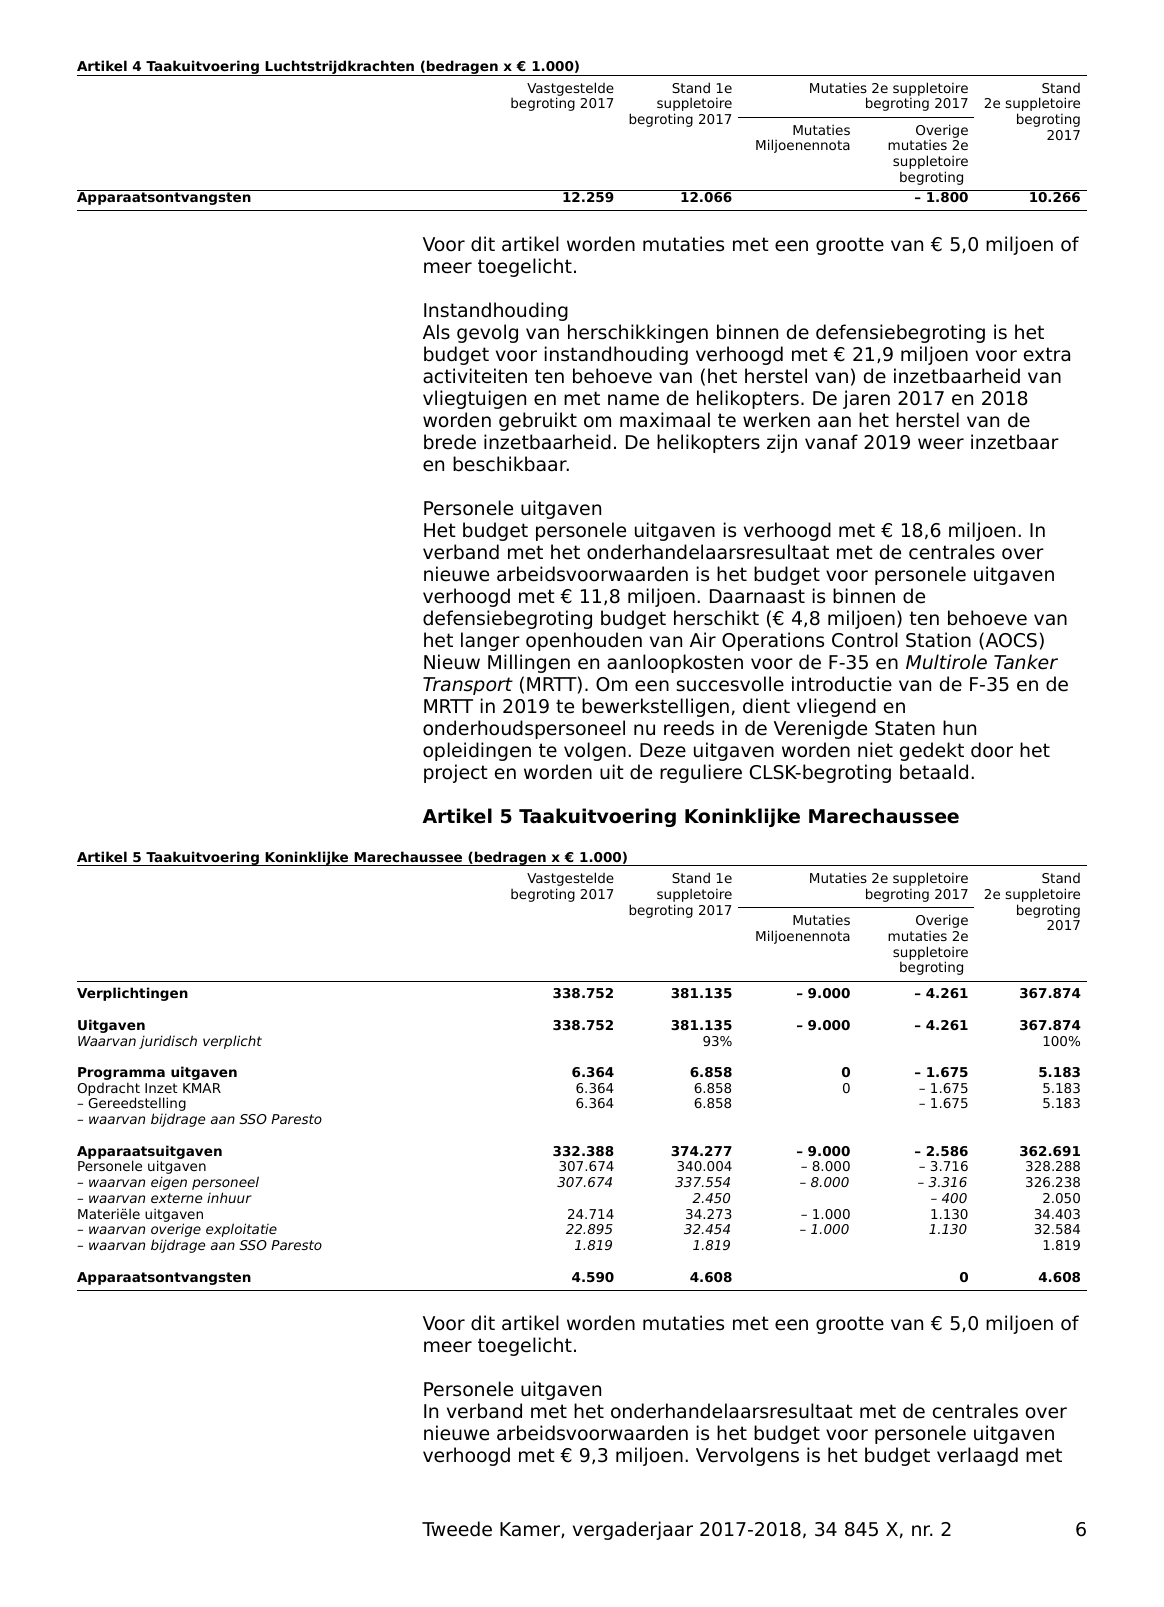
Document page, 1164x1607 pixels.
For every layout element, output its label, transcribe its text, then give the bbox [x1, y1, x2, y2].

table_cell 1.819 [974, 1238, 1087, 1254]
text Het budget personele uitgaven is verhoogd met € 18,6 miljoen. In verband met het onderhandelaarsresultaat met de centrales over nieuwe arbeidsvoorwaarden is het budget voor personele uitgaven verhoogd met € 11,8 miljoen. Daarnaast is binnen de defensiebegroting budget herschikt (€ 4,8 miljoen) ten behoeve van het langer openhouden van Air Operations Control Station (AOCS) Nieuw Millingen en aanloopkosten voor de F-35 en Multirole Tanker Transport (MRTT). Om een succesvolle introductie van de F-35 en de MRTT in 2019 te bewerkstelligen, dient vliegend en onderhoudspersoneel nu reeds in de Verenigde Staten hun opleidingen te volgen. Deze uitgaven worden niet gedekt door het project en worden uit de reguliere CLSK-begroting betaald. [422, 520, 1087, 783]
table_cell Stand 2e suppletoire begroting 2017 [974, 76, 1087, 190]
table_cell 328.288 [974, 1159, 1087, 1175]
table_cell [974, 1002, 1087, 1018]
table_cell [738, 1096, 856, 1112]
table_cell 6.858 [620, 1096, 738, 1112]
table_header Artikel 4 Taakuitvoering Luchtstrijdkrachten (bedragen x € 1.000) [77, 59, 1087, 75]
table_cell – 1.675 [856, 1065, 974, 1081]
table_cell [856, 1002, 974, 1018]
table_cell Programma uitgaven [77, 1065, 502, 1081]
table_cell [738, 1191, 856, 1206]
table_cell [620, 1002, 738, 1018]
table_cell Mutaties Miljoenennota [738, 118, 856, 190]
table_cell [502, 1191, 620, 1206]
table_cell [620, 1128, 738, 1143]
table_cell 4.590 [502, 1269, 620, 1290]
table_cell [738, 1128, 856, 1143]
table_cell Mutaties 2e suppletoire begroting 2017 [738, 866, 974, 907]
table_cell 2.450 [620, 1191, 738, 1206]
table_cell – 9.000 [738, 1018, 856, 1033]
table_cell 367.874 [974, 982, 1087, 1002]
table_cell 2.050 [974, 1191, 1087, 1206]
table_cell – waarvan bijdrage aan SSO Paresto [77, 1112, 502, 1128]
table_cell 12.259 [502, 191, 620, 210]
table_cell 34.273 [620, 1206, 738, 1222]
table_cell [502, 1034, 620, 1049]
table_cell [502, 1002, 620, 1018]
table_cell – 4.261 [856, 1018, 974, 1033]
text In verband met het onderhandelaarsresultaat met de centrales over nieuwe arbeidsvoorwaarden is het budget voor personele uitgaven verhoogd met € 9,3 miljoen. Vervolgens is het budget verlaagd met [422, 1401, 1087, 1467]
table_cell 362.691 [974, 1144, 1087, 1159]
table_cell – 1.675 [856, 1096, 974, 1112]
table_cell Opdracht Inzet KMAR [77, 1081, 502, 1096]
table_cell Stand 2e suppletoire begroting 2017 [974, 866, 1087, 981]
table_cell 326.238 [974, 1175, 1087, 1191]
table_cell [856, 1128, 974, 1143]
table_cell [738, 1034, 856, 1049]
table_cell – 4.261 [856, 982, 974, 1002]
table_cell Waarvan juridisch verplicht [77, 1034, 502, 1049]
table_cell – 1.000 [738, 1206, 856, 1222]
table_cell Overige mutaties 2e suppletoire begroting [856, 118, 974, 190]
table_cell – Gereedstelling [77, 1096, 502, 1112]
text Personele uitgaven [422, 1379, 1087, 1401]
table_cell 22.895 [502, 1222, 620, 1238]
table_cell 6.364 [502, 1065, 620, 1081]
table_cell Verplichtingen [77, 982, 502, 1002]
table_cell [856, 1254, 974, 1269]
table_cell – waarvan overige exploitatie [77, 1222, 502, 1238]
table_cell 6.364 [502, 1081, 620, 1096]
table_cell 10.266 [974, 191, 1087, 210]
table_cell 374.277 [620, 1144, 738, 1159]
table_cell 6.858 [620, 1081, 738, 1096]
text Personele uitgaven [422, 498, 1087, 520]
text Voor dit artikel worden mutaties met een grootte van € 5,0 miljoen of meer toegelicht. [422, 234, 1087, 278]
table_cell 100% [974, 1034, 1087, 1049]
table_cell 381.135 [620, 1018, 738, 1033]
text Voor dit artikel worden mutaties met een grootte van € 5,0 miljoen of meer toegelicht. [422, 1313, 1087, 1357]
table_cell 0 [856, 1269, 974, 1290]
table_cell 32.454 [620, 1222, 738, 1238]
table_cell Mutaties Miljoenennota [738, 908, 856, 981]
table_cell [77, 1254, 502, 1269]
table_cell [738, 1049, 856, 1065]
table_cell 34.403 [974, 1206, 1087, 1222]
table_cell 1.130 [856, 1222, 974, 1238]
table_cell [856, 1112, 974, 1128]
table_cell [620, 1049, 738, 1065]
table_cell 1.819 [620, 1238, 738, 1254]
table_cell Overige mutaties 2e suppletoire begroting [856, 908, 974, 981]
table_cell – 8.000 [738, 1159, 856, 1175]
text Als gevolg van herschikkingen binnen de defensiebegroting is het budget voor instandhouding verhoogd met € 21,9 miljoen voor extra activiteiten ten behoeve van (het herstel van) de inzetbaarheid van vliegtuigen en met name de helikopters. De jaren 2017 en 2018 worden gebruikt om maximaal te werken aan het herstel van de brede inzetbaarheid. De helikopters zijn vanaf 2019 weer inzetbaar en beschikbaar. [422, 322, 1087, 476]
table_cell [974, 1254, 1087, 1269]
table_cell Vastgestelde begroting 2017 [502, 76, 620, 190]
table_cell [502, 1049, 620, 1065]
table_cell [974, 1128, 1087, 1143]
table_header Artikel 5 Taakuitvoering Koninklijke Marechaussee (bedragen x € 1.000) [77, 850, 1087, 865]
table_cell [856, 1049, 974, 1065]
table_cell 5.183 [974, 1096, 1087, 1112]
table_cell [502, 1128, 620, 1143]
table_cell 337.554 [620, 1175, 738, 1191]
table_cell 24.714 [502, 1206, 620, 1222]
table_cell 93% [620, 1034, 738, 1049]
table_cell [502, 1112, 620, 1128]
table_cell – 1.000 [738, 1222, 856, 1238]
table_cell – 400 [856, 1191, 974, 1206]
table_cell [77, 117, 502, 190]
table_cell Uitgaven [77, 1018, 502, 1033]
table_cell [738, 1238, 856, 1254]
table_cell [974, 1112, 1087, 1128]
table_cell 32.584 [974, 1222, 1087, 1238]
table_cell 5.183 [974, 1081, 1087, 1096]
table_cell – 1.800 [856, 191, 974, 210]
table_cell – 9.000 [738, 1144, 856, 1159]
table_cell 381.135 [620, 982, 738, 1002]
table_cell – 3.316 [856, 1175, 974, 1191]
table_cell [77, 1049, 502, 1065]
table_cell 338.752 [502, 1018, 620, 1033]
table_cell 6.364 [502, 1096, 620, 1112]
table_cell – waarvan bijdrage aan SSO Paresto [77, 1238, 502, 1254]
table_cell [738, 1002, 856, 1018]
table_cell [77, 907, 502, 981]
table_cell Personele uitgaven [77, 1159, 502, 1175]
table_cell – waarvan eigen personeel [77, 1175, 502, 1191]
text Instandhouding [422, 300, 1087, 322]
table_cell [77, 1002, 502, 1018]
table_cell 1.819 [502, 1238, 620, 1254]
table_cell Vastgestelde begroting 2017 [502, 866, 620, 981]
table_cell 6.858 [620, 1065, 738, 1081]
table_cell 307.674 [502, 1159, 620, 1175]
table_cell [738, 1269, 856, 1290]
table_cell – 3.716 [856, 1159, 974, 1175]
table_cell Apparaatsuitgaven [77, 1144, 502, 1159]
table_cell [77, 1128, 502, 1143]
table_cell 367.874 [974, 1018, 1087, 1033]
table_cell 4.608 [620, 1269, 738, 1290]
table_cell Mutaties 2e suppletoire begroting 2017 [738, 76, 974, 117]
table_cell 12.066 [620, 191, 738, 210]
table_cell [620, 1254, 738, 1269]
table_cell [502, 1254, 620, 1269]
table_cell Apparaatsontvangsten [77, 191, 502, 210]
table_cell – waarvan externe inhuur [77, 1191, 502, 1206]
table_cell Stand 1e suppletoire begroting 2017 [620, 866, 738, 981]
table_cell 338.752 [502, 982, 620, 1002]
table_cell 0 [738, 1081, 856, 1096]
table_cell 4.608 [974, 1269, 1087, 1290]
table_cell [974, 1049, 1087, 1065]
table_cell – 2.586 [856, 1144, 974, 1159]
table_cell 1.130 [856, 1206, 974, 1222]
table_cell – 9.000 [738, 982, 856, 1002]
subtitle Artikel 5 Taakuitvoering Koninklijke Marechaussee [422, 806, 1087, 828]
table_cell Materiële uitgaven [77, 1206, 502, 1222]
table_cell 5.183 [974, 1065, 1087, 1081]
table_cell Stand 1e suppletoire begroting 2017 [620, 76, 738, 190]
table_cell 332.388 [502, 1144, 620, 1159]
table_cell 0 [738, 1065, 856, 1081]
table_cell Apparaatsontvangsten [77, 1269, 502, 1290]
table_cell [856, 1034, 974, 1049]
table_cell [77, 866, 502, 907]
table_cell – 1.675 [856, 1081, 974, 1096]
table_cell [738, 191, 856, 210]
table_cell – 8.000 [738, 1175, 856, 1191]
table_cell [620, 1112, 738, 1128]
table_cell 340.004 [620, 1159, 738, 1175]
table_cell [77, 76, 502, 117]
table_cell [738, 1254, 856, 1269]
table_cell [856, 1238, 974, 1254]
table_cell 307.674 [502, 1175, 620, 1191]
table_cell [738, 1112, 856, 1128]
